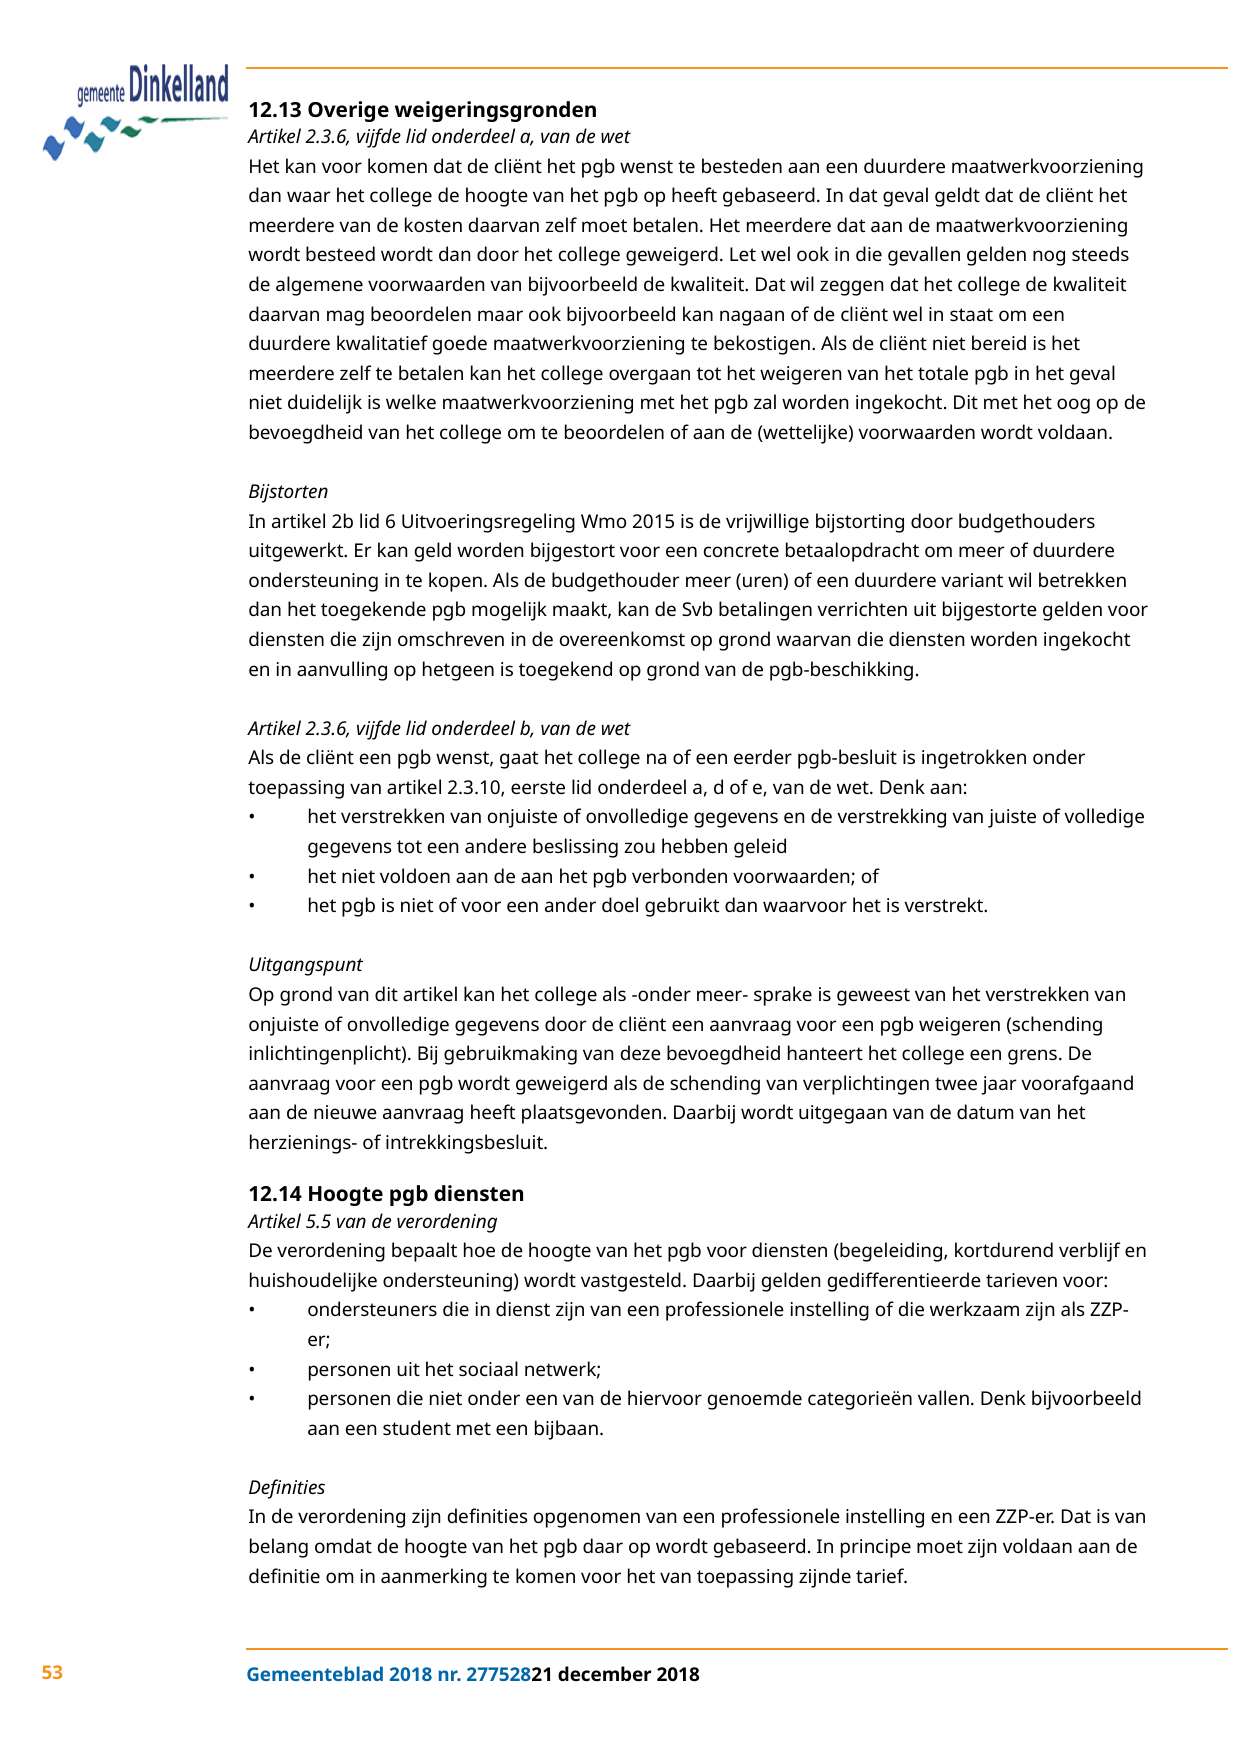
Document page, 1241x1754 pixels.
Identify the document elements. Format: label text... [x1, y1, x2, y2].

text In artikel 2b lid 6 Uitvoeringsregeling Wmo 2015 is de vrijwillige bijstorting door budgethouders uitgewerkt. Er kan geld worden bijgestort voor een concrete betaalopdracht om meer of duurdere ondersteuning in te kopen. Als de budgethouder meer (uren) of een duurdere variant wil betrekken dan het toegekende pgb mogelijk maakt, kan de Svb betalingen verrichten uit bijgestorte gelden voor diensten die zijn omschreven in de overeenkomst op grond waarvan die diensten worden ingekocht en in aanvulling op hetgeen is toegekend op grond van de pgb-beschikking. [248, 508, 1152, 681]
text Bijstorten [248, 478, 1152, 504]
text Artikel 5.5 van de verordening [248, 1208, 1152, 1234]
text Op grond van dit artikel kan het college als -onder meer- sprake is geweest van het verstrekken van onjuiste of onvolledige gegevens door de cliënt een aanvraag voor een pgb weigeren (schending inlichtingenplicht). Bij gebruikmaking van deze bevoegdheid hanteert het college een grens. De aanvraag voor een pgb wordt geweigerd als de schending van verplichtingen twee jaar voorafgaand aan de nieuwe aanvraag heeft plaatsgevonden. Daarbij wordt uitgegaan van de datum van het herzienings- of intrekkingsbesluit. [248, 981, 1152, 1155]
text De verordening bepaalt hoe de hoogte van het pgb voor diensten (begeleiding, kortdurend verblijf en huishoudelijke ondersteuning) wordt vastgesteld. Daarbij gelden gedifferentieerde tarieven voor: [248, 1237, 1152, 1293]
text Het kan voor komen dat de cliënt het pgb wenst te besteden aan een duurdere maatwerkvoorziening dan waar het college de hoogte van het pgb op heeft gebaseerd. In dat geval geldt dat de cliënt het meerdere van de kosten daarvan zelf moet betalen. Het meerdere dat aan de maatwerkvoorziening wordt besteed wordt dan door het college geweigerd. Let wel ook in die gevallen gelden nog steeds de algemene voorwaarden van bijvoorbeeld de kwaliteit. Dat wil zeggen dat het college de kwaliteit daarvan mag beoordelen maar ook bijvoorbeeld kan nagaan of de cliënt wel in staat om een duurdere kwalitatief goede maatwerkvoorziening te bekostigen. Als de cliënt niet bereid is het meerdere zelf te betalen kan het college overgaan tot het weigeren van het totale pgb in het geval niet duidelijk is welke maatwerkvoorziening met het pgb zal worden ingekocht. Dit met het oog op de bevoegdheid van het college om te beoordelen of aan de (wettelijke) voorwaarden wordt voldaan. [248, 153, 1152, 445]
text Artikel 2.3.6, vijfde lid onderdeel b, van de wet [248, 715, 1152, 741]
list het niet voldoen aan de aan het pgb verbonden voorwaarden; of [248, 863, 1152, 888]
text Uitgangspunt [248, 952, 1152, 977]
picture [41, 47, 231, 172]
list het pgb is niet of voor een ander doel gebruikt dan waarvoor het is verstrekt. [248, 892, 1152, 918]
text Als de cliënt een pgb wenst, gaat het college na of een eerder pgb-besluit is ingetrokken onder toepassing van artikel 2.3.10, eerste lid onderdeel a, d of e, van de wet. Denk aan: [248, 744, 1152, 800]
list personen uit het sociaal netwerk; [248, 1356, 1152, 1382]
text 12.13 Overige weigeringsgronden [248, 95, 1152, 123]
list personen die niet onder een van de hiervoor genoemde categorieën vallen. Denk bijvoorbeeld aan een student met een bijbaan. [248, 1385, 1152, 1441]
list het verstrekken van onjuiste of onvolledige gegevens en de verstrekking van juiste of volledige gegevens tot een andere beslissing zou hebben geleid [248, 804, 1152, 859]
text 12.14 Hoogte pgb diensten [248, 1179, 1152, 1208]
text In de verordening zijn definities opgenomen van een professionele instelling en een ZZP-er. Dat is van belang omdat de hoogte van het pgb daar op wordt gebaseerd. In principe moet zijn voldaan aan de definitie om in aanmerking te komen voor het van toepassing zijnde tarief. [248, 1504, 1152, 1589]
text Definities [248, 1474, 1152, 1500]
list ondersteuners die in dienst zijn van een professionele instelling of die werkzaam zijn als ZZP-er; [248, 1297, 1152, 1352]
text Artikel 2.3.6, vijfde lid onderdeel a, van de wet [248, 123, 1152, 149]
